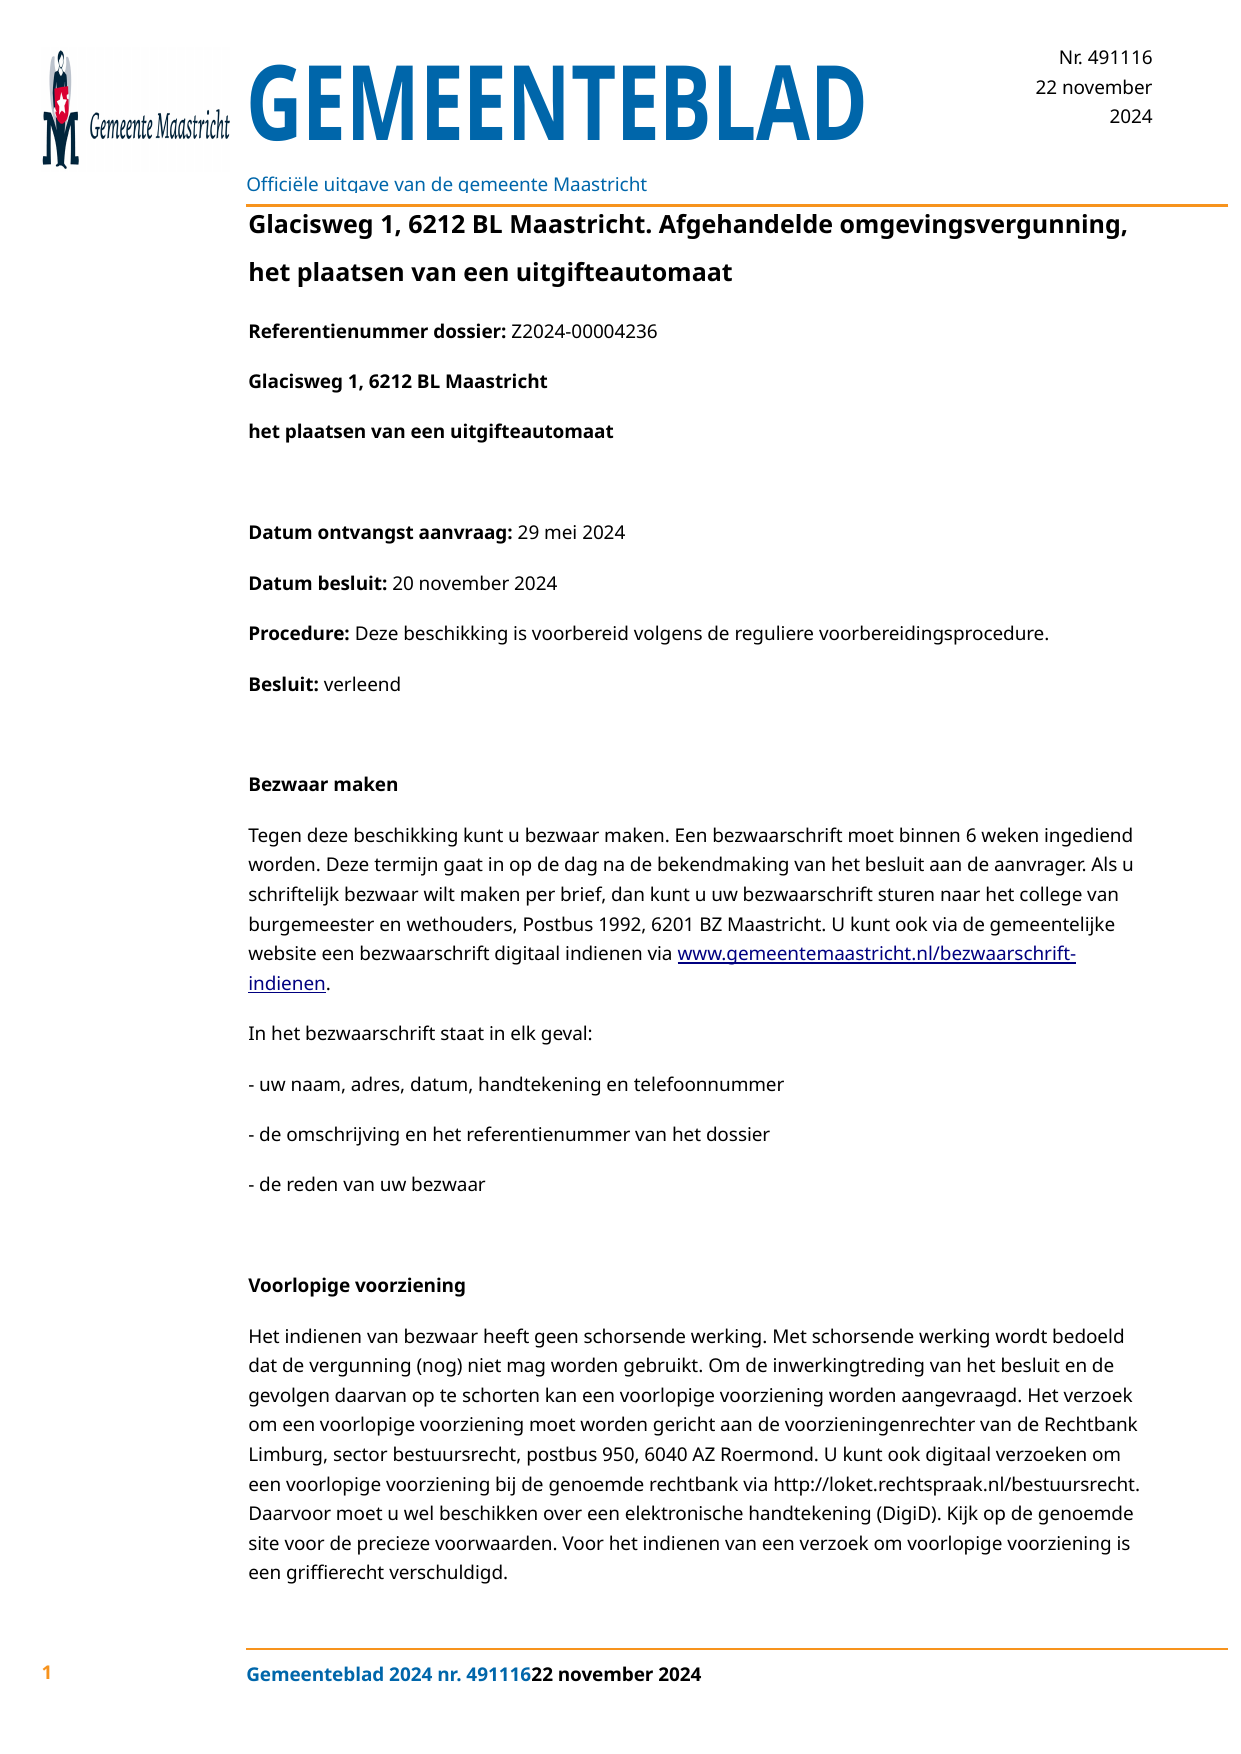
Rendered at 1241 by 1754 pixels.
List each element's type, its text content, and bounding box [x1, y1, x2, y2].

text Tegen deze beschikking kunt u bezwaar maken. Een bezwaarschrift moet binnen 6 weken ingediend worden. Deze termijn gaat in op de dag na de bekendmaking van het besluit aan de aanvrager. Als u schriftelijk bezwaar wilt maken per brief, dan kunt u uw bezwaarschrift sturen naar het college van burgemeester en wethouders, Postbus 1992, 6201 BZ Maastricht. U kunt ook via de gemeentelijke website een bezwaarschrift digitaal indienen via www.gemeentemaastricht.nl/bezwaarschrift-indienen. [248, 822, 1152, 996]
picture [41, 47, 231, 172]
text Besluit: verleend [248, 671, 1152, 697]
text - de omschrijving en het referentienummer van het dossier [248, 1121, 1152, 1147]
text Procedure: Deze beschikking is voorbereid volgens de reguliere voorbereidingsprocedure. [248, 620, 1152, 646]
text Glacisweg 1, 6212 BL Maastricht. Afgehandelde omgevingsvergunning, het plaatsen van een uitgifteautomaat [248, 207, 1152, 288]
text In het bezwaarschrift staat in elk geval: [248, 1020, 1152, 1046]
text Glacisweg 1, 6212 BL Maastricht [248, 368, 1152, 394]
text Voorlopige voorziening [248, 1272, 1152, 1298]
text Referentienummer dossier: Z2024-00004236 [248, 318, 1152, 344]
text - uw naam, adres, datum, handtekening en telefoonnummer [248, 1071, 1152, 1097]
text Het indienen van bezwaar heeft geen schorsende werking. Met schorsende werking wordt bedoeld dat de vergunning (nog) niet mag worden gebruikt. Om de inwerkingtreding van het besluit en de gevolgen daarvan op te schorten kan een voorlopige voorziening worden aangevraagd. Het verzoek om een voorlopige voorziening moet worden gericht aan de voorzieningenrechter van de Rechtbank Limburg, sector bestuursrecht, postbus 950, 6040 AZ Roermond. U kunt ook digitaal verzoeken om een voorlopige voorziening bij de genoemde rechtbank via http://loket.rechtspraak.nl/bestuursrecht. Daarvoor moet u wel beschikken over een elektronische handtekening (DigiD). Kijk op de genoemde site voor de precieze voorwaarden. Voor het indienen van een verzoek om voorlopige voorziening is een griffierecht verschuldigd. [248, 1323, 1152, 1585]
text Bezwaar maken [248, 772, 1152, 797]
text - de reden van uw bezwaar [248, 1172, 1152, 1197]
text Datum besluit: 20 november 2024 [248, 570, 1152, 596]
text Datum ontvangst aanvraag: 29 mei 2024 [248, 519, 1152, 545]
text het plaatsen van een uitgifteautomaat [248, 419, 1152, 444]
